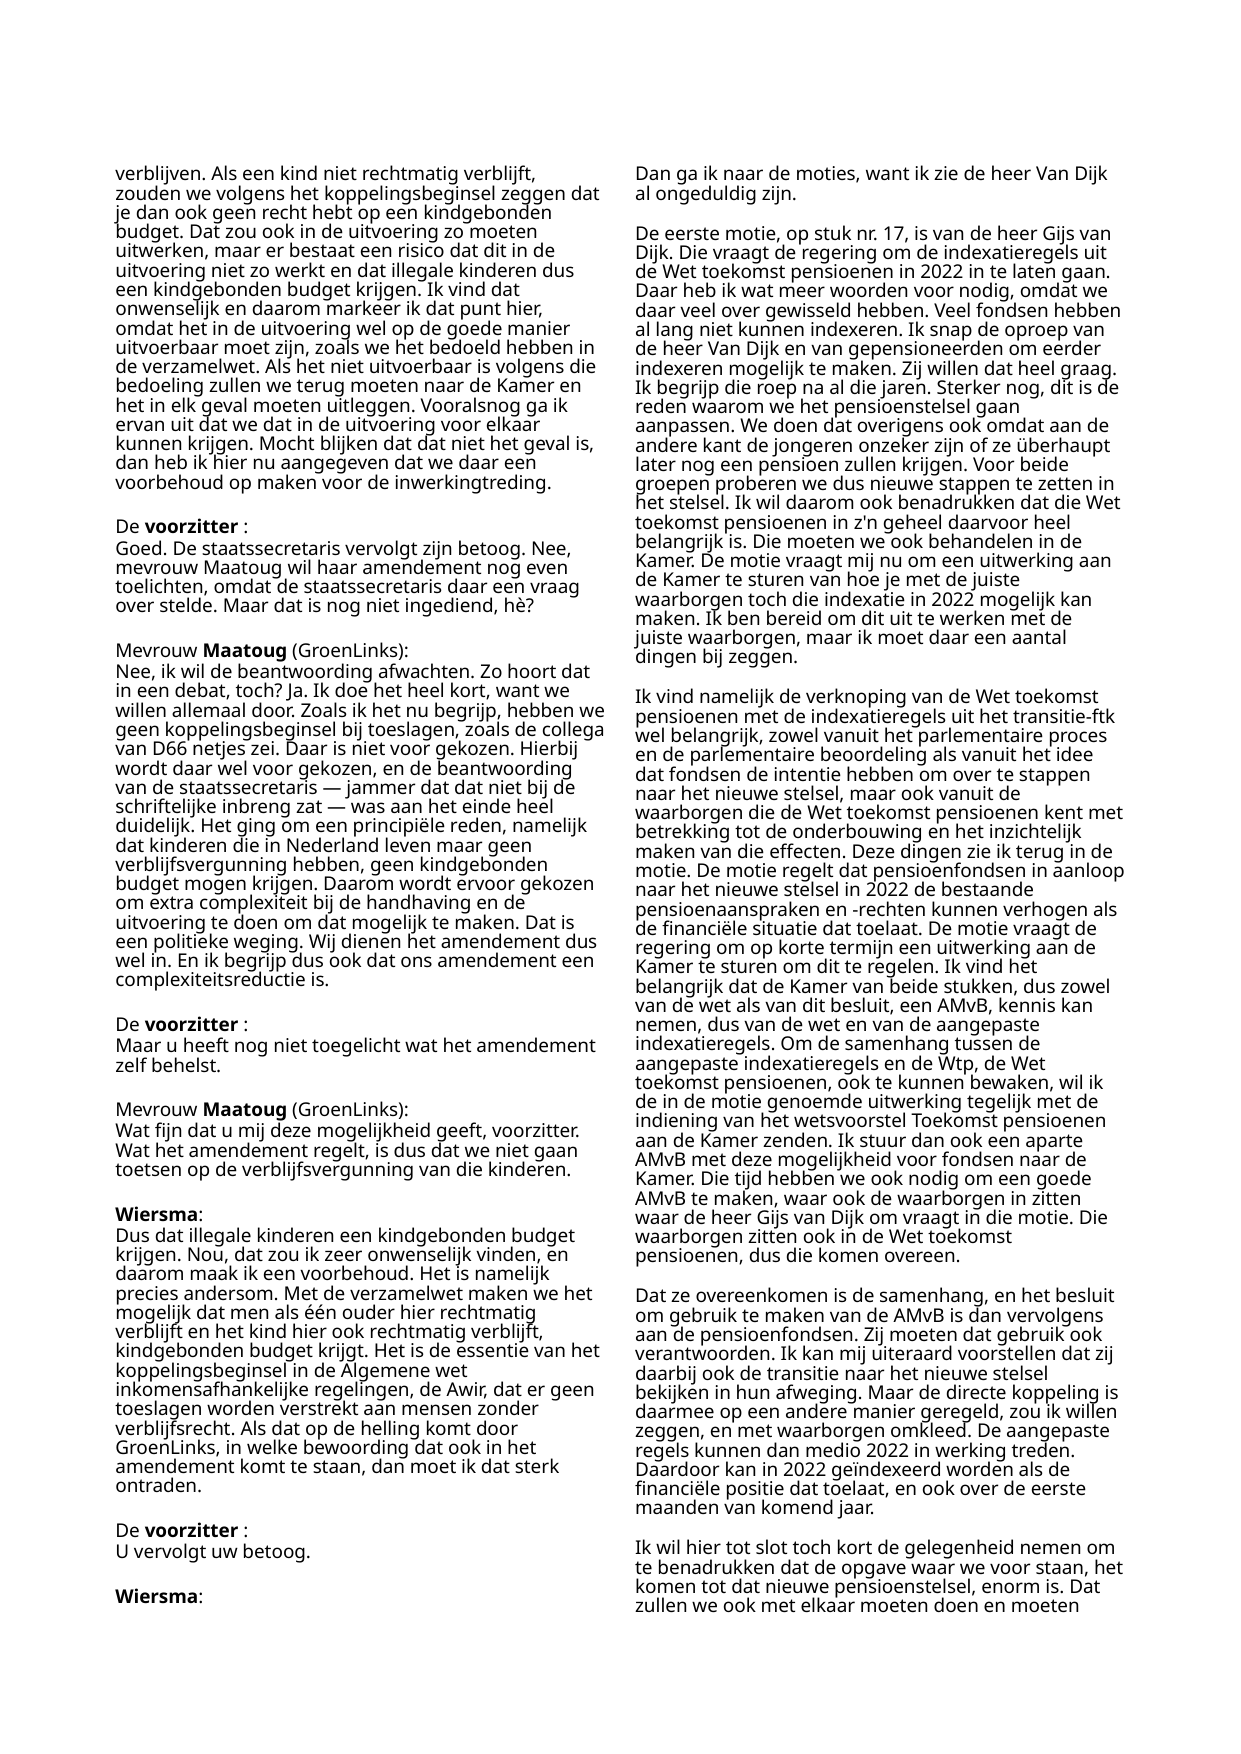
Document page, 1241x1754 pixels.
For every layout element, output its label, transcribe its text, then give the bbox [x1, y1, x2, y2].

text Wiersma: [115, 1583, 605, 1609]
text Dat ze overeenkomen is de samenhang, en het besluit om gebruik te maken van de AMvB is dan vervolgens aan de pensioenfondsen. Zij moeten dat gebruik ook verantwoorden. Ik kan mij uiteraard voorstellen dat zij daarbij ook de transitie naar het nieuwe stelsel bekijken in hun afweging. Maar de directe koppeling is daarmee op een andere manier geregeld, zou ik willen zeggen, en met waarborgen omkleed. De aangepaste regels kunnen dan medio 2022 in werking treden. Daardoor kan in 2022 geïndexeerd worden als de financiële positie dat toelaat, en ook over de eerste maanden van komend jaar. [635, 1287, 1125, 1519]
text Ik vind namelijk de verknoping van de Wet toekomst pensioenen met de indexatieregels uit het transitie-ftk wel belangrijk, zowel vanuit het parlementaire proces en de parlementaire beoordeling als vanuit het idee dat fondsen de intentie hebben om over te stappen naar het nieuwe stelsel, maar ook vanuit de waarborgen die de Wet toekomst pensioenen kent met betrekking tot de onderbouwing en het inzichtelijk maken van die effecten. Deze dingen zie ik terug in de motie. De motie regelt dat pensioenfondsen in aanloop naar het nieuwe stelsel in 2022 de bestaande pensioenaanspraken en -rechten kunnen verhogen als de financiële situatie dat toelaat. De motie vraagt de regering om op korte termijn een uitwerking aan de Kamer te sturen om dit te regelen. Ik vind het belangrijk dat de Kamer van beide stukken, dus zowel van de wet als van dit besluit, een AMvB, kennis kan nemen, dus van de wet en van de aangepaste indexatieregels. Om de samenhang tussen de aangepaste indexatieregels en de Wtp, de Wet toekomst pensioenen, ook te kunnen bewaken, wil ik de in de motie genoemde uitwerking tegelijk met de indiening van het wetsvoorstel Toekomst pensioenen aan de Kamer zenden. Ik stuur dan ook een aparte AMvB met deze mogelijkheid voor fondsen naar de Kamer. Die tijd hebben we ook nodig om een goede AMvB te maken, waar ook de waarborgen in zitten waar de heer Gijs van Dijk om vraagt in die motie. Die waarborgen zitten ook in de Wet toekomst pensioenen, dus die komen overeen. [635, 688, 1125, 1267]
text Wiersma: [115, 1201, 605, 1227]
text Maar u heeft nog niet toegelicht wat het amendement zelf behelst. [115, 1037, 605, 1076]
text Goed. De staatssecretaris vervolgt zijn betoog. Nee, mevrouw Maatoug wil haar amendement nog even toelichten, omdat de staatssecretaris daar een vraag over stelde. Maar dat is nog niet ingediend, hè? [115, 539, 605, 617]
text De eerste motie, op stuk nr. 17, is van de heer Gijs van Dijk. Die vraagt de regering om de indexatieregels uit de Wet toekomst pensioenen in 2022 in te laten gaan. Daar heb ik wat meer woorden voor nodig, omdat we daar veel over gewisseld hebben. Veel fondsen hebben al lang niet kunnen indexeren. Ik snap de oproep van de heer Van Dijk en van gepensioneerden om eerder indexeren mogelijk te maken. Zij willen dat heel graag. Ik begrijp die roep na al die jaren. Sterker nog, dit is de reden waarom we het pensioenstelsel gaan aanpassen. We doen dat overigens ook omdat aan de andere kant de jongeren onzeker zijn of ze überhaupt later nog een pensioen zullen krijgen. Voor beide groepen proberen we dus nieuwe stappen te zetten in het stelsel. Ik wil daarom ook benadrukken dat die Wet toekomst pensioenen in z'n geheel daarvoor heel belangrijk is. Die moeten we ook behandelen in de Kamer. De motie vraagt mij nu om een uitwerking aan de Kamer te sturen van hoe je met de juiste waarborgen toch die indexatie in 2022 mogelijk kan maken. Ik ben bereid om dit uit te werken met de juiste waarborgen, maar ik moet daar een aantal dingen bij zeggen. [635, 224, 1125, 668]
text Ik wil hier tot slot toch kort de gelegenheid nemen om te benadrukken dat de opgave waar we voor staan, het komen tot dat nieuwe pensioenstelsel, enorm is. Dat zullen we ook met elkaar moeten doen en moeten [635, 1539, 1125, 1616]
text De voorzitter : [115, 1012, 605, 1037]
text Dan ga ik naar de moties, want ik zie de heer Van Dijk al ongeduldig zijn. [635, 165, 1125, 204]
text Mevrouw Maatoug (GroenLinks): [115, 1097, 605, 1122]
text Wat fijn dat u mij deze mogelijkheid geeft, voorzitter. Wat het amendement regelt, is dus dat we niet gaan toetsen op de verblijfsvergunning van die kinderen. [115, 1122, 605, 1180]
text Mevrouw Maatoug (GroenLinks): [115, 637, 605, 663]
text U vervolgt uw betoog. [115, 1543, 605, 1562]
text Nee, ik wil de beantwoording afwachten. Zo hoort dat in een debat, toch? Ja. Ik doe het heel kort, want we willen allemaal door. Zoals ik het nu begrijp, hebben we geen koppelingsbeginsel bij toeslagen, zoals de collega van D66 netjes zei. Daar is niet voor gekozen. Hierbij wordt daar wel voor gekozen, en de beantwoording van de staatssecretaris — jammer dat dat niet bij de schriftelijke inbreng zat — was aan het einde heel duidelijk. Het ging om een principiële reden, namelijk dat kinderen die in Nederland leven maar geen verblijfsvergunning hebben, geen kindgebonden budget mogen krijgen. Daarom wordt ervoor gekozen om extra complexiteit bij de handhaving en de uitvoering te doen om dat mogelijk te maken. Dat is een politieke weging. Wij dienen het amendement dus wel in. En ik begrijp dus ook dat ons amendement een complexiteitsreductie is. [115, 663, 605, 991]
text De voorzitter : [115, 1517, 605, 1543]
text verblijven. Als een kind niet rechtmatig verblijft, zouden we volgens het koppelingsbeginsel zeggen dat je dan ook geen recht hebt op een kindgebonden budget. Dat zou ook in de uitvoering zo moeten uitwerken, maar er bestaat een risico dat dit in de uitvoering niet zo werkt en dat illegale kinderen dus een kindgebonden budget krijgen. Ik vind dat onwenselijk en daarom markeer ik dat punt hier, omdat het in de uitvoering wel op de goede manier uitvoerbaar moet zijn, zoals we het bedoeld hebben in de verzamelwet. Als het niet uitvoerbaar is volgens die bedoeling zullen we terug moeten naar de Kamer en het in elk geval moeten uitleggen. Vooralsnog ga ik ervan uit dat we dat in de uitvoering voor elkaar kunnen krijgen. Mocht blijken dat dat niet het geval is, dan heb ik hier nu aangegeven dat we daar een voorbehoud op maken voor de inwerkingtreding. [115, 165, 605, 493]
text De voorzitter : [115, 514, 605, 539]
text Dus dat illegale kinderen een kindgebonden budget krijgen. Nou, dat zou ik zeer onwenselijk vinden, en daarom maak ik een voorbehoud. Het is namelijk precies andersom. Met de verzamelwet maken we het mogelijk dat men als één ouder hier rechtmatig verblijft en het kind hier ook rechtmatig verblijft, kindgebonden budget krijgt. Het is de essentie van het koppelingsbeginsel in de Algemene wet inkomensafhankelijke regelingen, de Awir, dat er geen toeslagen worden verstrekt aan mensen zonder verblijfsrecht. Als dat op de helling komt door GroenLinks, in welke bewoording dat ook in het amendement komt te staan, dan moet ik dat sterk ontraden. [115, 1227, 605, 1497]
